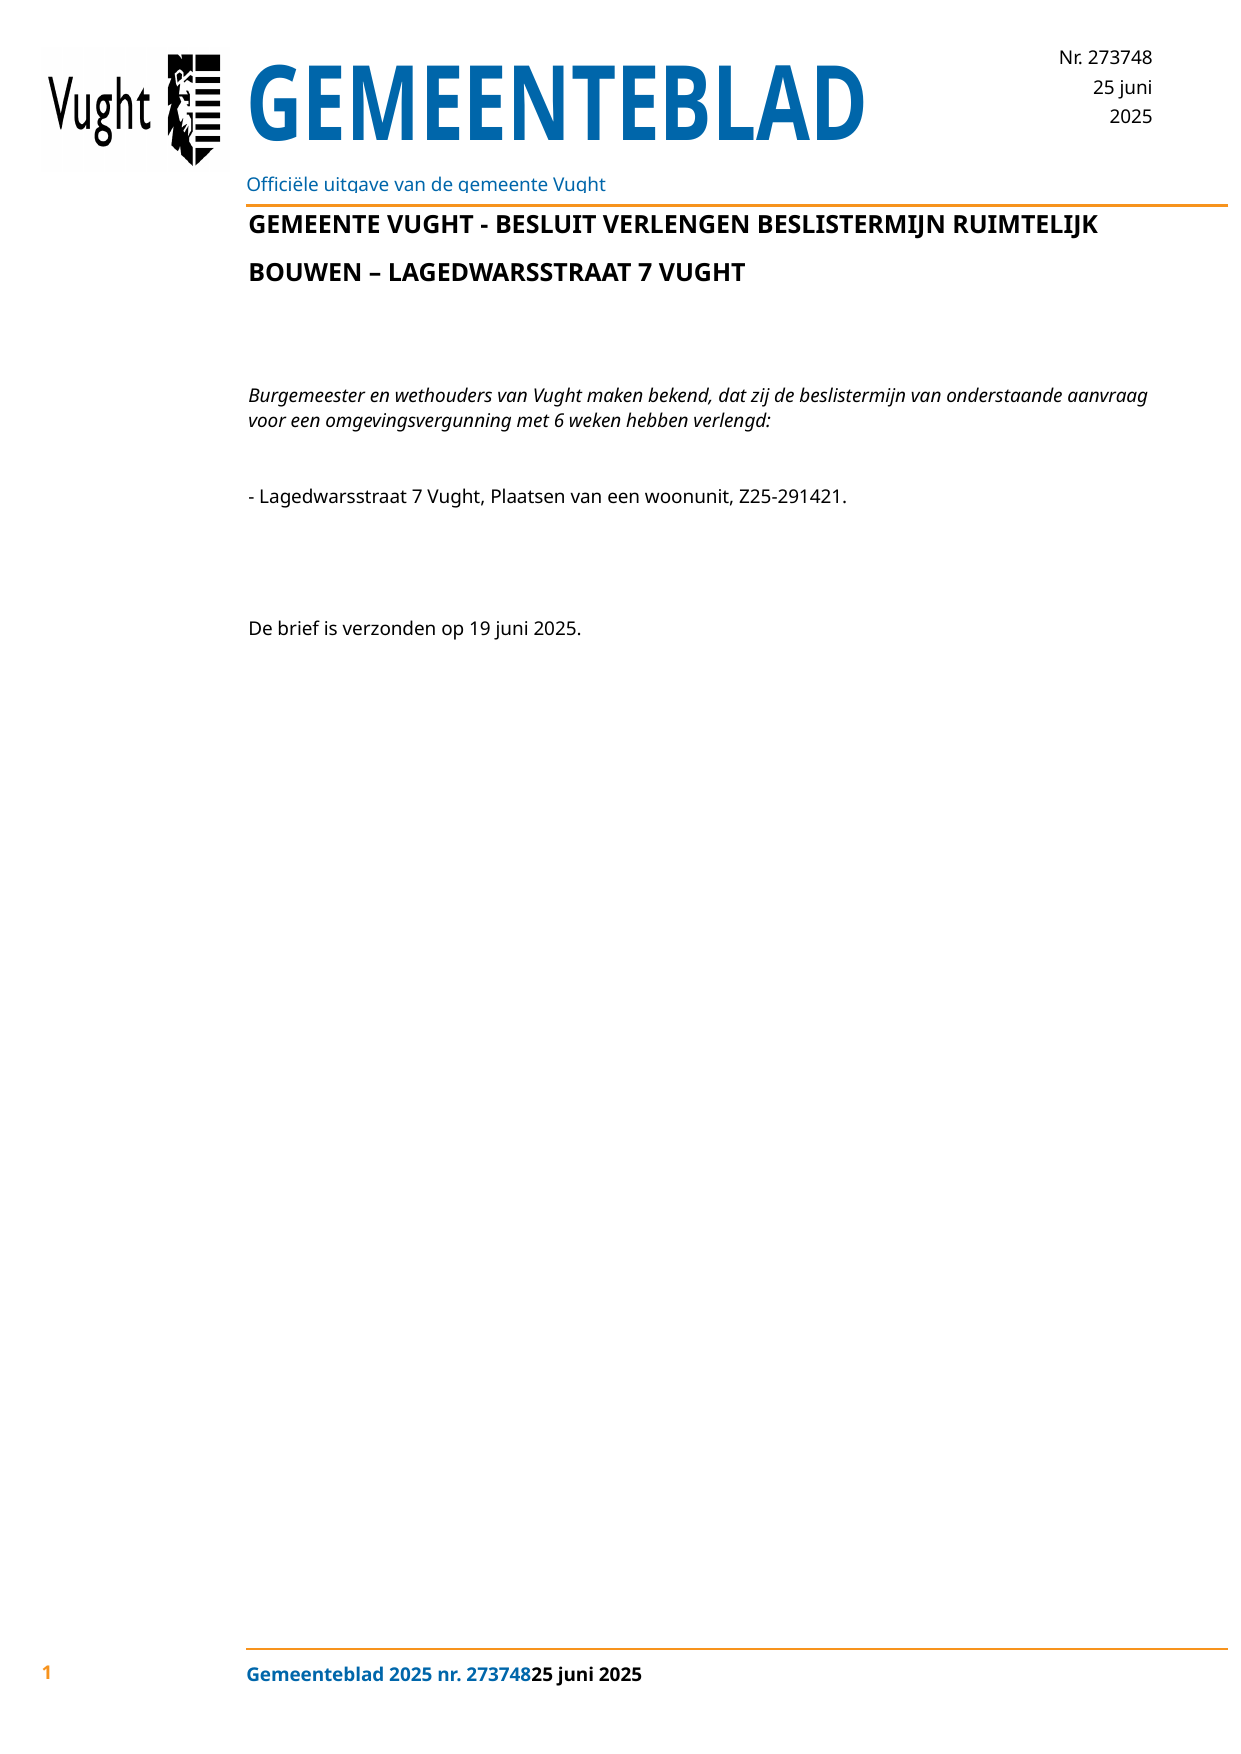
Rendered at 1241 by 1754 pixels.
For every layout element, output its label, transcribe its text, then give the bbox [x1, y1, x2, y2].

text Burgemeester en wethouders van Vught maken bekend, dat zij de beslistermijn van onderstaande aanvraag voor een omgevingsvergunning met 6 weken hebben verlengd: [248, 382, 1152, 433]
text - Lagedwarsstraat 7 Vught, Plaatsen van een woonunit, Z25-291421. [248, 484, 1152, 509]
picture [41, 47, 231, 172]
text De brief is verzonden op 19 juni 2025. [248, 615, 1152, 641]
text GEMEENTE VUGHT - BESLUIT VERLENGEN BESLISTERMIJN RUIMTELIJK BOUWEN – LAGEDWARSSTRAAT 7 VUGHT [248, 207, 1152, 288]
